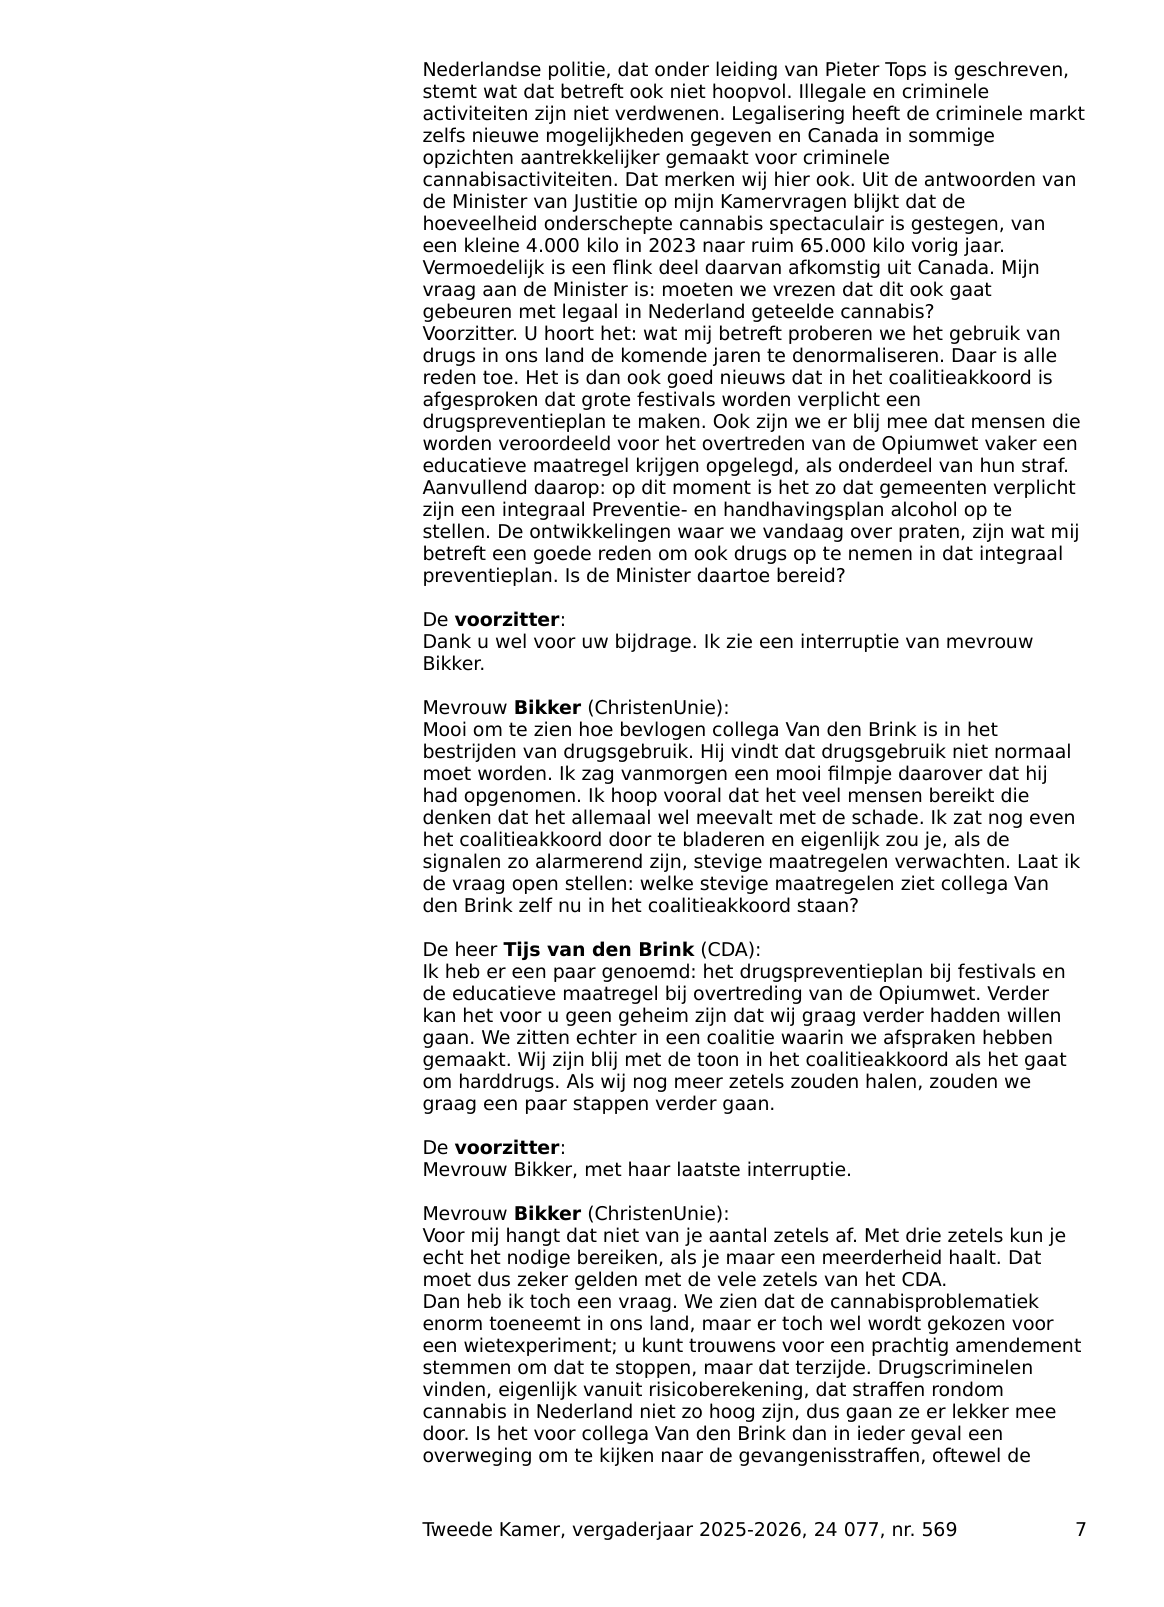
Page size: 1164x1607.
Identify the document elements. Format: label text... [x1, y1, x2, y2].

text De heer Tijs van den Brink (CDA): [422, 939, 1087, 961]
text De voorzitter: [422, 609, 1087, 631]
text Dank u wel voor uw bijdrage. Ik zie een interruptie van mevrouw Bikker. [422, 631, 1087, 675]
text Dan heb ik toch een vraag. We zien dat de cannabisproblematiek enorm toeneemt in ons land, maar er toch wel wordt gekozen voor een wietexperiment; u kunt trouwens voor een prachtig amendement stemmen om dat te stoppen, maar dat terzijde. Drugscriminelen vinden, eigenlijk vanuit risicoberekening, dat straffen rondom cannabis in Nederland niet zo hoog zijn, dus gaan ze er lekker mee door. Is het voor collega Van den Brink dan in ieder geval een overweging om te kijken naar de gevangenisstraffen, oftewel de [422, 1291, 1087, 1467]
text Mevrouw Bikker (ChristenUnie): [422, 1203, 1087, 1225]
text Mevrouw Bikker (ChristenUnie): [422, 697, 1087, 719]
text Nederlandse politie, dat onder leiding van Pieter Tops is geschreven, stemt wat dat betreft ook niet hoopvol. Illegale en criminele activiteiten zijn niet verdwenen. Legalisering heeft de criminele markt zelfs nieuwe mogelijkheden gegeven en Canada in sommige opzichten aantrekkelijker gemaakt voor criminele cannabisactiviteiten. Dat merken wij hier ook. Uit de antwoorden van de Minister van Justitie op mijn Kamervragen blijkt dat de hoeveelheid onderschepte cannabis spectaculair is gestegen, van een kleine 4.000 kilo in 2023 naar ruim 65.000 kilo vorig jaar. Vermoedelijk is een flink deel daarvan afkomstig uit Canada. Mijn vraag aan de Minister is: moeten we vrezen dat dit ook gaat gebeuren met legaal in Nederland geteelde cannabis? [422, 59, 1087, 323]
text De voorzitter: [422, 1137, 1087, 1159]
text Ik heb er een paar genoemd: het drugspreventieplan bij festivals en de educatieve maatregel bij overtreding van de Opiumwet. Verder kan het voor u geen geheim zijn dat wij graag verder hadden willen gaan. We zitten echter in een coalitie waarin we afspraken hebben gemaakt. Wij zijn blij met de toon in het coalitieakkoord als het gaat om harddrugs. Als wij nog meer zetels zouden halen, zouden we graag een paar stappen verder gaan. [422, 961, 1087, 1115]
text Voor mij hangt dat niet van je aantal zetels af. Met drie zetels kun je echt het nodige bereiken, als je maar een meerderheid haalt. Dat moet dus zeker gelden met de vele zetels van het CDA. [422, 1225, 1087, 1291]
text Mevrouw Bikker, met haar laatste interruptie. [422, 1159, 1087, 1181]
text Voorzitter. U hoort het: wat mij betreft proberen we het gebruik van drugs in ons land de komende jaren te denormaliseren. Daar is alle reden toe. Het is dan ook goed nieuws dat in het coalitieakkoord is afgesproken dat grote festivals worden verplicht een drugspreventieplan te maken. Ook zijn we er blij mee dat mensen die worden veroordeeld voor het overtreden van de Opiumwet vaker een educatieve maatregel krijgen opgelegd, als onderdeel van hun straf. Aanvullend daarop: op dit moment is het zo dat gemeenten verplicht zijn een integraal Preventie- en handhavingsplan alcohol op te stellen. De ontwikkelingen waar we vandaag over praten, zijn wat mij betreft een goede reden om ook drugs op te nemen in dat integraal preventieplan. Is de Minister daartoe bereid? [422, 323, 1087, 587]
text Mooi om te zien hoe bevlogen collega Van den Brink is in het bestrijden van drugsgebruik. Hij vindt dat drugsgebruik niet normaal moet worden. Ik zag vanmorgen een mooi filmpje daarover dat hij had opgenomen. Ik hoop vooral dat het veel mensen bereikt die denken dat het allemaal wel meevalt met de schade. Ik zat nog even het coalitieakkoord door te bladeren en eigenlijk zou je, als de signalen zo alarmerend zijn, stevige maatregelen verwachten. Laat ik de vraag open stellen: welke stevige maatregelen ziet collega Van den Brink zelf nu in het coalitieakkoord staan? [422, 719, 1087, 917]
